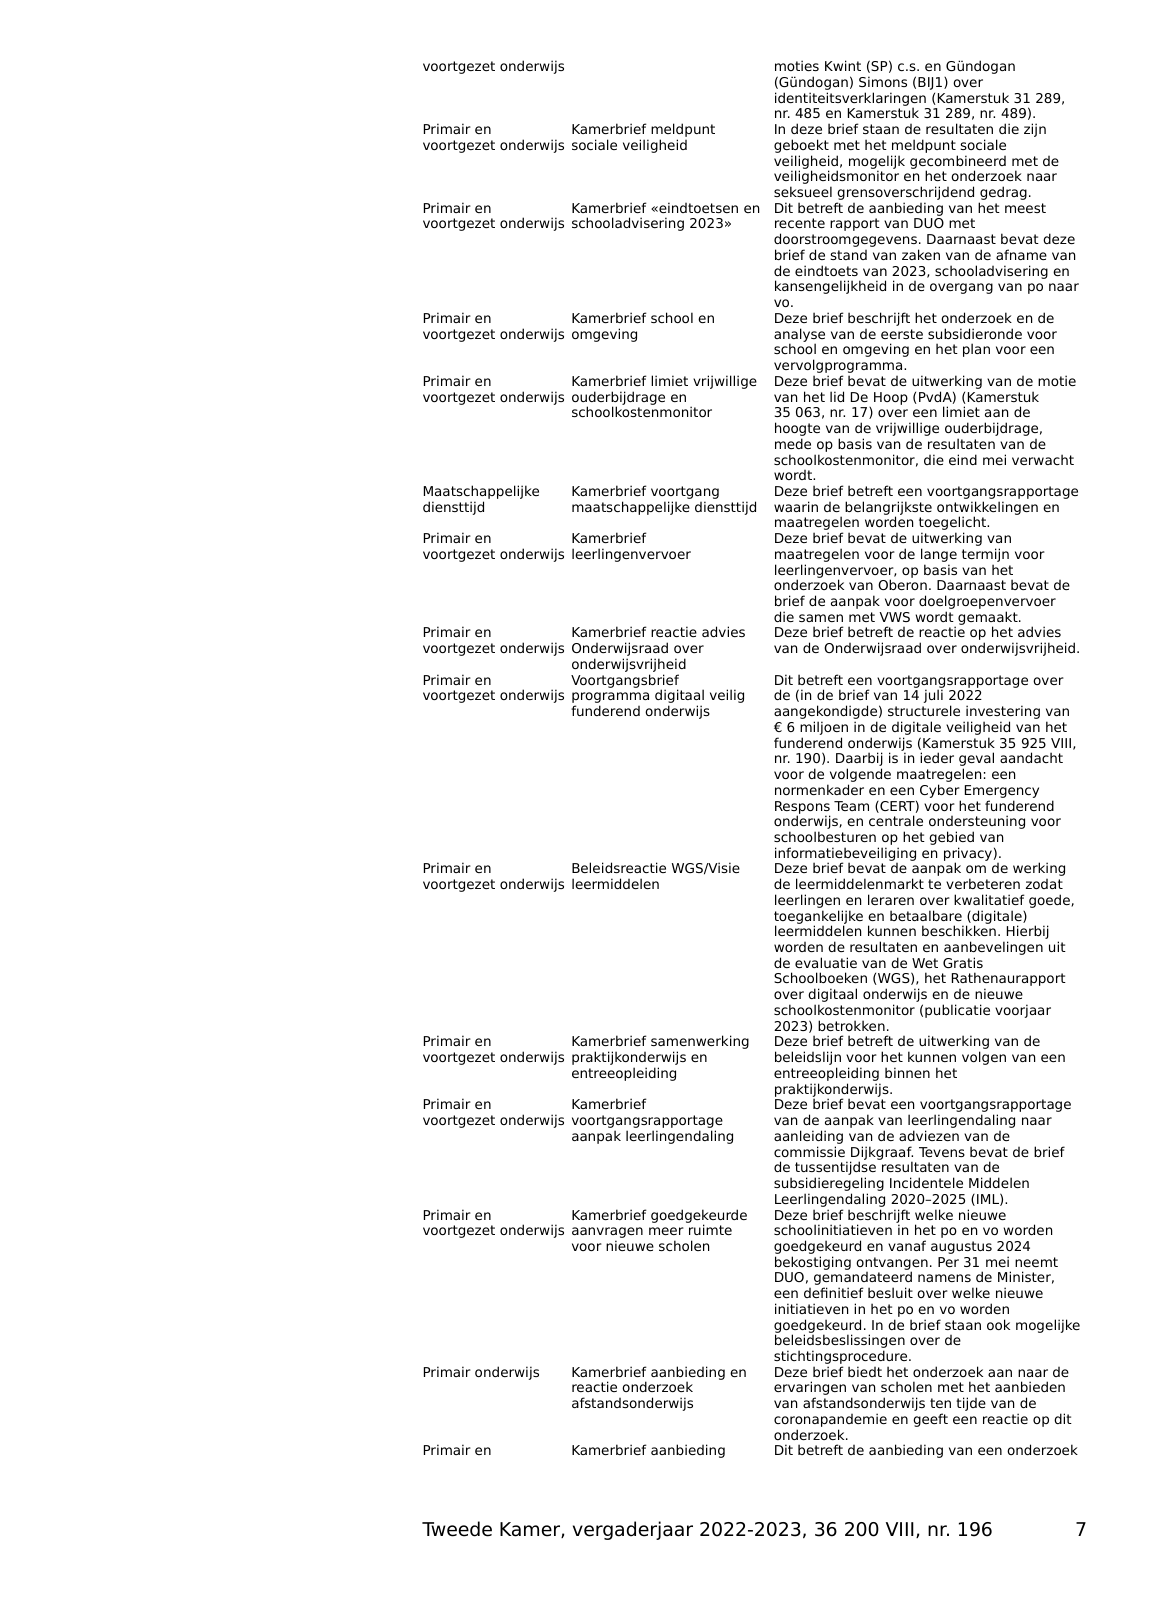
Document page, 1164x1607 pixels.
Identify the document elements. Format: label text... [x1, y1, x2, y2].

table_cell Kamerbrief «eindtoetsen en schooladvisering 2023» [565, 201, 768, 311]
table_cell Primair en voortgezet onderwijs [422, 311, 565, 374]
table_cell Deze brief bevat de aanpak om de werking de leermiddelenmarkt te verbeteren zodat leerlingen en leraren over kwalitatief goede, toegankelijke en betaalbare (digitale) leermiddelen kunnen beschikken. Hierbij worden de resultaten en aanbevelingen uit de evaluatie van de Wet Gratis Schoolboeken (WGS), het Rathenaurapport over digitaal onderwijs en de nieuwe schoolkostenmonitor (publicatie voorjaar 2023) betrokken. [768, 861, 1087, 1034]
table_cell Deze brief betreft de uitwerking van de beleidslijn voor het kunnen volgen van een entreeopleiding binnen het praktijkonderwijs. [768, 1034, 1087, 1097]
table_cell Voortgangsbrief programma digitaal veilig funderend onderwijs [565, 673, 768, 861]
table_cell Dit betreft een voortgangsrapportage over de (in de brief van 14 juli 2022 aangekondigde) structurele investering van € 6 miljoen in de digitale veiligheid van het funderend onderwijs (Kamerstuk 35 925 VIII, nr. 190). Daarbij is in ieder geval aandacht voor de volgende maatregelen: een normenkader en een Cyber Emergency Respons Team (CERT) voor het funderend onderwijs, en centrale ondersteuning voor schoolbesturen op het gebied van informatiebeveiliging en privacy). [768, 673, 1087, 861]
table_cell Dit betreft de aanbieding van het meest recente rapport van DUO met doorstroomgegevens. Daarnaast bevat deze brief de stand van zaken van de afname van de eindtoets van 2023, schooladvisering en kansengelijkheid in de overgang van po naar vo. [768, 201, 1087, 311]
table_cell Primair onderwijs [422, 1365, 565, 1443]
table_cell Deze brief bevat de uitwerking van de motie van het lid De Hoop (PvdA) (Kamerstuk 35 063, nr. 17) over een limiet aan de hoogte van de vrijwillige ouderbijdrage, mede op basis van de resultaten van de schoolkostenmonitor, die eind mei verwacht wordt. [768, 374, 1087, 484]
table_cell Kamerbrief voortgang maatschappelijke diensttijd [565, 484, 768, 531]
table_cell Primair en voortgezet onderwijs [422, 625, 565, 672]
table_cell In deze brief staan de resultaten die zijn geboekt met het meldpunt sociale veiligheid, mogelijk gecombineerd met de veiligheidsmonitor en het onderzoek naar seksueel grensoverschrijdend gedrag. [768, 122, 1087, 201]
table_cell [565, 59, 768, 122]
table_cell Kamerbrief goedgekeurde aanvragen meer ruimte voor nieuwe scholen [565, 1207, 768, 1364]
table_cell moties Kwint (SP) c.s. en Gündogan (Gündogan) Simons (BIJ1) over identiteitsverklaringen (Kamerstuk 31 289, nr. 485 en Kamerstuk 31 289, nr. 489). [768, 59, 1087, 122]
table_cell Deze brief bevat de uitwerking van maatregelen voor de lange termijn voor leerlingenvervoer, op basis van het onderzoek van Oberon. Daarnaast bevat de brief de aanpak voor doelgroepenvervoer die samen met VWS wordt gemaakt. [768, 531, 1087, 625]
table_cell Kamerbrief samenwerking praktijkonderwijs en entreeopleiding [565, 1034, 768, 1097]
table_cell Beleidsreactie WGS/Visie leermiddelen [565, 861, 768, 1034]
table_cell Maatschappelijke diensttijd [422, 484, 565, 531]
table_cell Kamerbrief reactie advies Onderwijsraad over onderwijsvrijheid [565, 625, 768, 672]
table_cell Deze brief betreft de reactie op het advies van de Onderwijsraad over onderwijsvrijheid. [768, 625, 1087, 672]
table_cell Kamerbrief limiet vrijwillige ouderbijdrage en schoolkostenmonitor [565, 374, 768, 484]
table_cell Primair en voortgezet onderwijs [422, 1034, 565, 1097]
table_cell Primair en voortgezet onderwijs [422, 201, 565, 311]
table_cell Dit betreft de aanbieding van een onderzoek [768, 1443, 1087, 1459]
table_cell Kamerbrief leerlingenvervoer [565, 531, 768, 625]
table_cell Primair en voortgezet onderwijs [422, 673, 565, 861]
table_cell Deze brief bevat een voortgangsrapportage van de aanpak van leerlingendaling naar aanleiding van de adviezen van de commissie Dijkgraaf. Tevens bevat de brief de tussentijdse resultaten van de subsidieregeling Incidentele Middelen Leerlingendaling 2020–2025 (IML). [768, 1097, 1087, 1207]
table_cell Primair en [422, 1443, 565, 1459]
table_cell Kamerbrief meldpunt sociale veiligheid [565, 122, 768, 201]
table_cell Kamerbrief aanbieding en reactie onderzoek afstandsonderwijs [565, 1365, 768, 1443]
table_cell Deze brief biedt het onderzoek aan naar de ervaringen van scholen met het aanbieden van afstandsonderwijs ten tijde van de coronapandemie en geeft een reactie op dit onderzoek. [768, 1365, 1087, 1443]
table_cell Primair en voortgezet onderwijs [422, 122, 565, 201]
table_cell Primair en voortgezet onderwijs [422, 374, 565, 484]
table_cell Deze brief betreft een voortgangsrapportage waarin de belangrijkste ontwikkelingen en maatregelen worden toegelicht. [768, 484, 1087, 531]
table_cell Kamerbrief aanbieding [565, 1443, 768, 1459]
table_cell Kamerbrief school en omgeving [565, 311, 768, 374]
table_cell Deze brief beschrijft welke nieuwe schoolinitiatieven in het po en vo worden goedgekeurd en vanaf augustus 2024 bekostiging ontvangen. Per 31 mei neemt DUO, gemandateerd namens de Minister, een definitief besluit over welke nieuwe initiatieven in het po en vo worden goedgekeurd. In de brief staan ook mogelijke beleidsbeslissingen over de stichtingsprocedure. [768, 1207, 1087, 1364]
table_cell Primair en voortgezet onderwijs [422, 861, 565, 1034]
table_cell voortgezet onderwijs [422, 59, 565, 122]
table_cell Primair en voortgezet onderwijs [422, 1207, 565, 1364]
table_cell Primair en voortgezet onderwijs [422, 1097, 565, 1207]
table_cell Primair en voortgezet onderwijs [422, 531, 565, 625]
table_cell Deze brief beschrijft het onderzoek en de analyse van de eerste subsidieronde voor school en omgeving en het plan voor een vervolgprogramma. [768, 311, 1087, 374]
table_cell Kamerbrief voortgangsrapportage aanpak leerlingendaling [565, 1097, 768, 1207]
